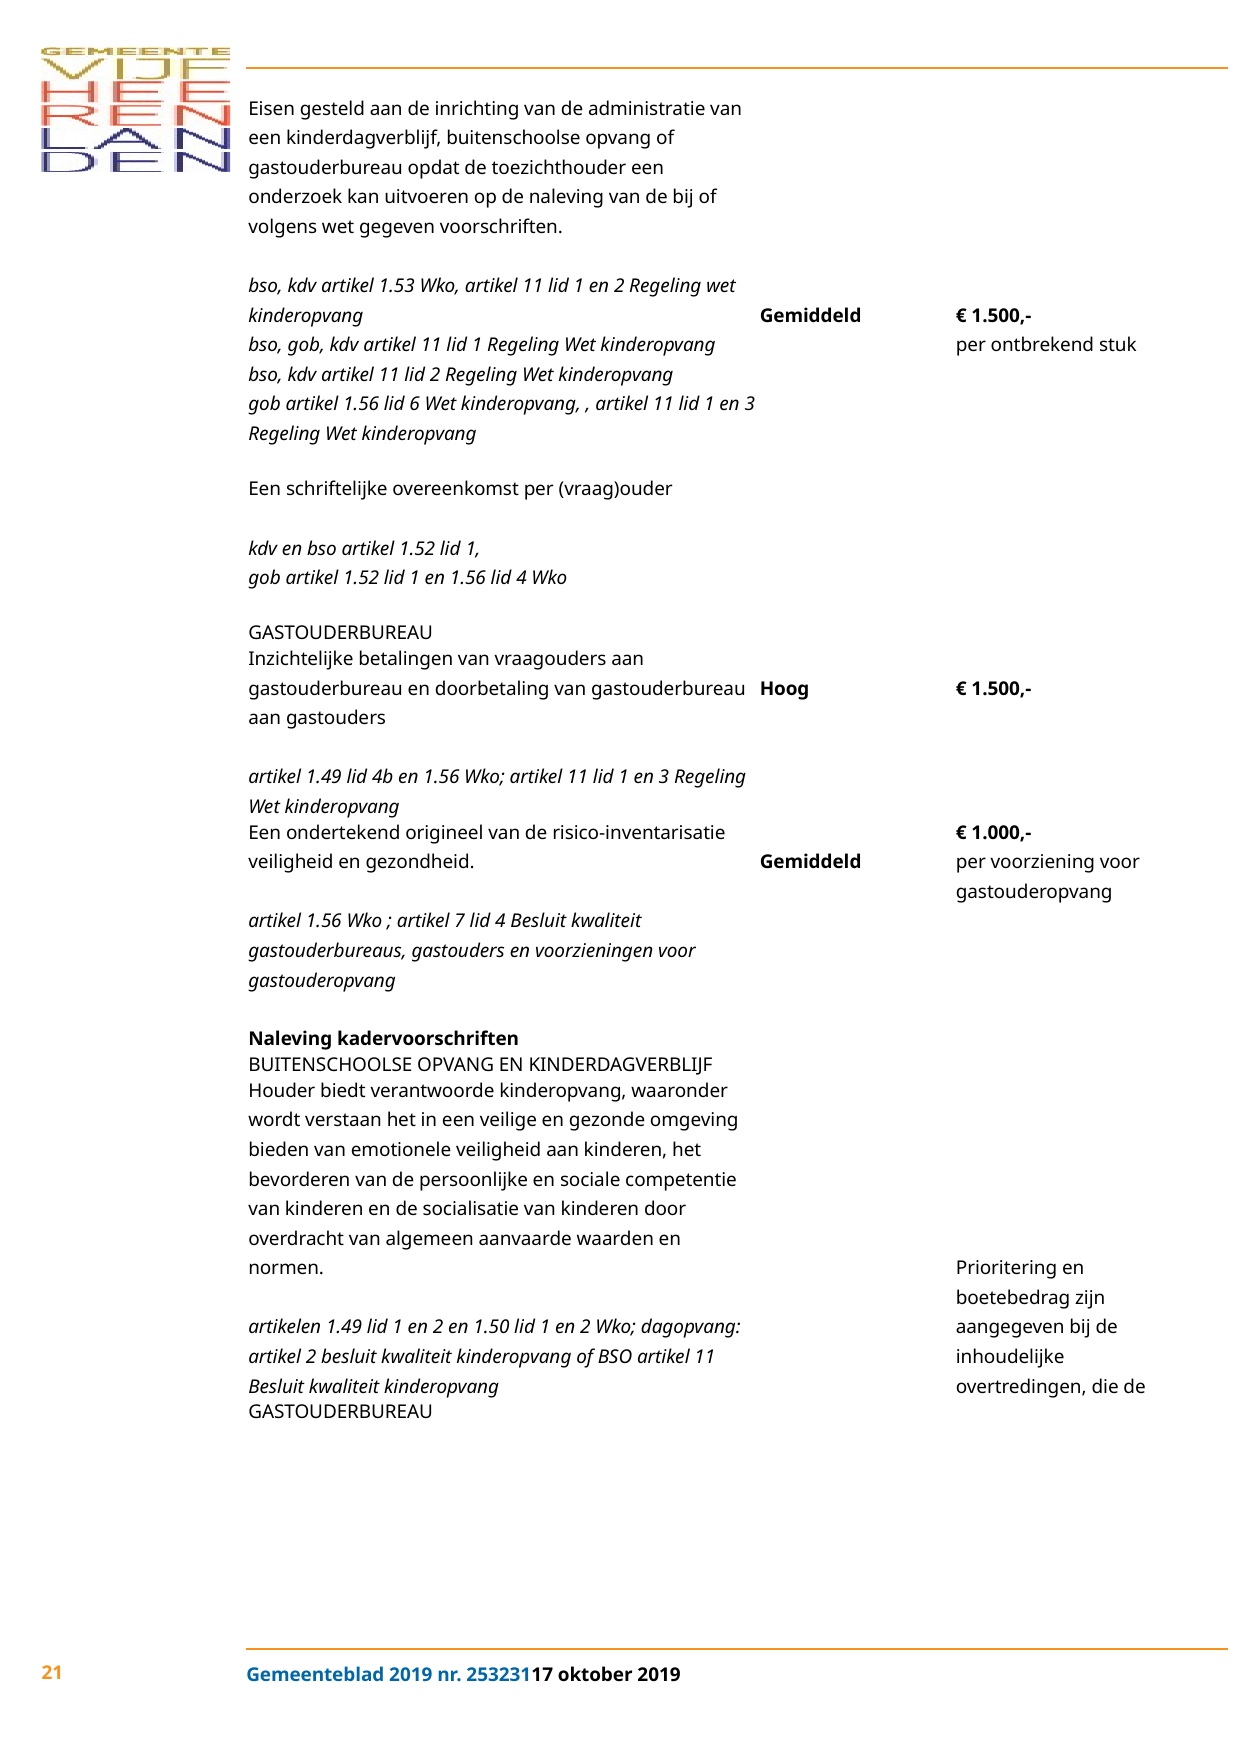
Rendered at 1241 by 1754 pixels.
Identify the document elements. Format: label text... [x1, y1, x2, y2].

table_header Naleving kadervoorschriften [248, 1026, 1152, 1051]
table_cell GASTOUDERBUREAU [248, 620, 1152, 645]
table_cell Hoog [760, 645, 956, 819]
table_cell € 1.500,- per ontbrekend stuk [956, 95, 1152, 619]
table_cell Een ondertekend origineel van de risico-inventarisatie veiligheid en gezondheid. artikel 1.56 Wko ; artikel 7 lid 4 Besluit kwaliteit gastouderbureaus, gastouders en voorzieningen voor gastouderopvang [248, 819, 759, 993]
table_cell Eisen gesteld aan de inrichting van de administratie van een kinderdagverblijf, buitenschoolse opvang of gastouderbureau opdat de toezichthouder een onderzoek kan uitvoeren op de naleving van de bij of volgens wet gegeven voorschriften. bso, kdv artikel 1.53 Wko, artikel 11 lid 1 en 2 Regeling wet kinderopvang bso, gob, kdv artikel 11 lid 1 Regeling Wet kinderopvang bso, kdv artikel 11 lid 2 Regeling Wet kinderopvang gob artikel 1.56 lid 6 Wet kinderopvang, , artikel 11 lid 1 en 3 Regeling Wet kinderopvang [248, 95, 759, 476]
table_cell € 1.000,- per voorziening voor gastouderopvang [956, 819, 1152, 993]
table_cell € 1.500,- [956, 645, 1152, 819]
table_cell Prioritering en boetebedrag zijn aangegeven bij de inhoudelijke overtredingen, die de [956, 1077, 1152, 1424]
table_cell Inzichtelijke betalingen van vraagouders aan gastouderbureau en doorbetaling van gastouderbureau aan gastouders artikel 1.49 lid 4b en 1.56 Wko; artikel 11 lid 1 en 3 Regeling Wet kinderopvang [248, 645, 759, 819]
table_cell Een schriftelijke overeenkomst per (vraag)ouder kdv en bso artikel 1.52 lid 1, gob artikel 1.52 lid 1 en 1.56 lid 4 Wko [248, 476, 759, 619]
table_cell Gemiddeld [760, 95, 956, 619]
table_cell BUITENSCHOOLSE OPVANG EN KINDERDAGVERBLIJF [248, 1051, 1152, 1077]
table_cell Houder biedt verantwoorde kinderopvang, waaronder wordt verstaan het in een veilige en gezonde omgeving bieden van emotionele veiligheid aan kinderen, het bevorderen van de persoonlijke en sociale competentie van kinderen en de socialisatie van kinderen door overdracht van algemeen aanvaarde waarden en normen. artikelen 1.49 lid 1 en 2 en 1.50 lid 1 en 2 Wko; dagopvang: artikel 2 besluit kwaliteit kinderopvang of BSO artikel 11 Besluit kwaliteit kinderopvang [248, 1077, 759, 1398]
table_cell Gemiddeld [760, 819, 956, 993]
table_cell [760, 1077, 956, 1424]
table_cell GASTOUDERBUREAU [248, 1399, 759, 1424]
picture [41, 47, 231, 172]
